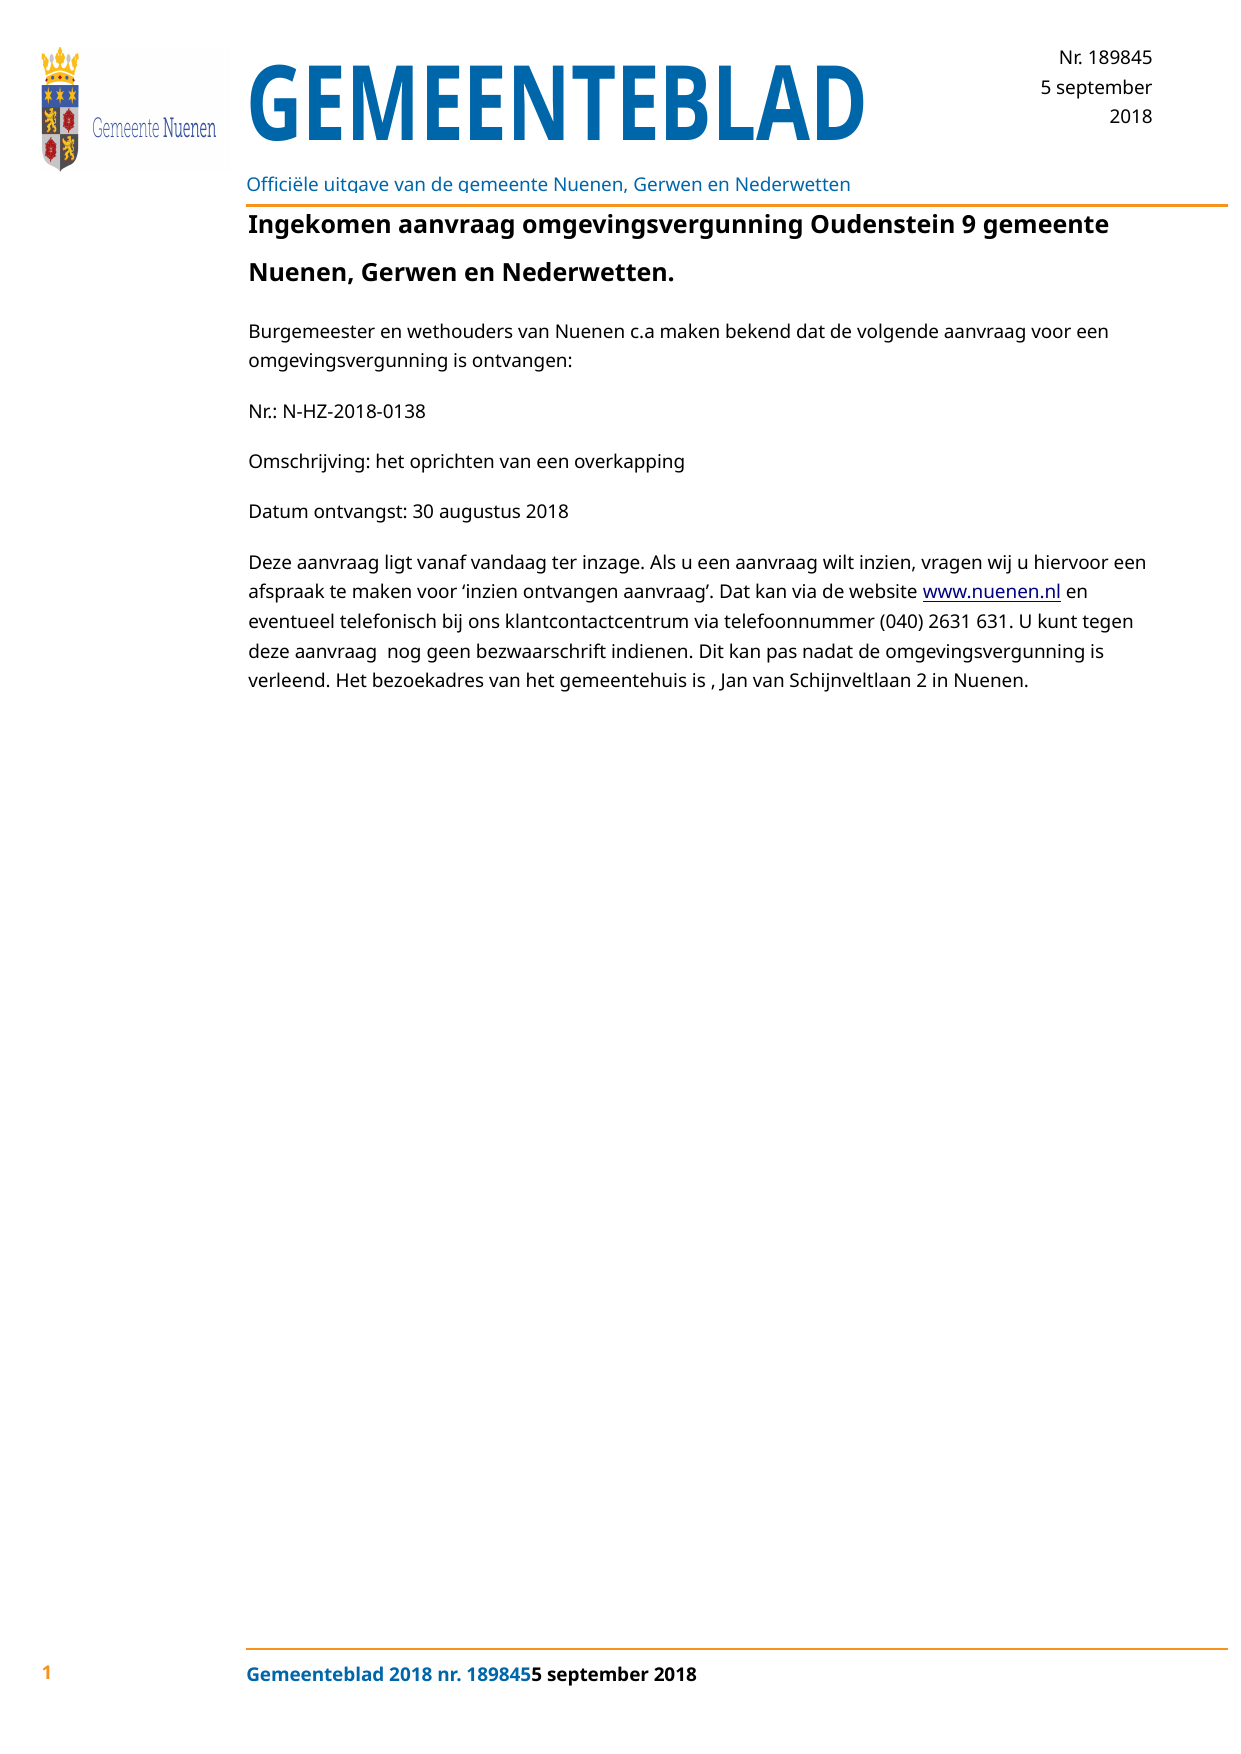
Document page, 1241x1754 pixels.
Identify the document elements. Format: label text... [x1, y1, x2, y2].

text Deze aanvraag ligt vanaf vandaag ter inzage. Als u een aanvraag wilt inzien, vragen wij u hiervoor een afspraak te maken voor ‘inzien ontvangen aanvraag’. Dat kan via de website www.nuenen.nl en eventueel telefonisch bij ons klantcontactcentrum via telefoonnummer (040) 2631 631. U kunt tegen deze aanvraag nog geen bezwaarschrift indienen. Dit kan pas nadat de omgevingsvergunning is verleend. Het bezoekadres van het gemeentehuis is , Jan van Schijnveltlaan 2 in Nuenen. [248, 549, 1152, 693]
text Burgemeester en wethouders van Nuenen c.a maken bekend dat de volgende aanvraag voor een omgevingsvergunning is ontvangen: [248, 318, 1152, 373]
text Datum ontvangst: 30 augustus 2018 [248, 499, 1152, 524]
text Omschrijving: het oprichten van een overkapping [248, 448, 1152, 474]
text Ingekomen aanvraag omgevingsvergunning Oudenstein 9 gemeente Nuenen, Gerwen en Nederwetten. [248, 207, 1152, 288]
picture [41, 47, 231, 172]
text Nr.: N-HZ-2018-0138 [248, 398, 1152, 424]
